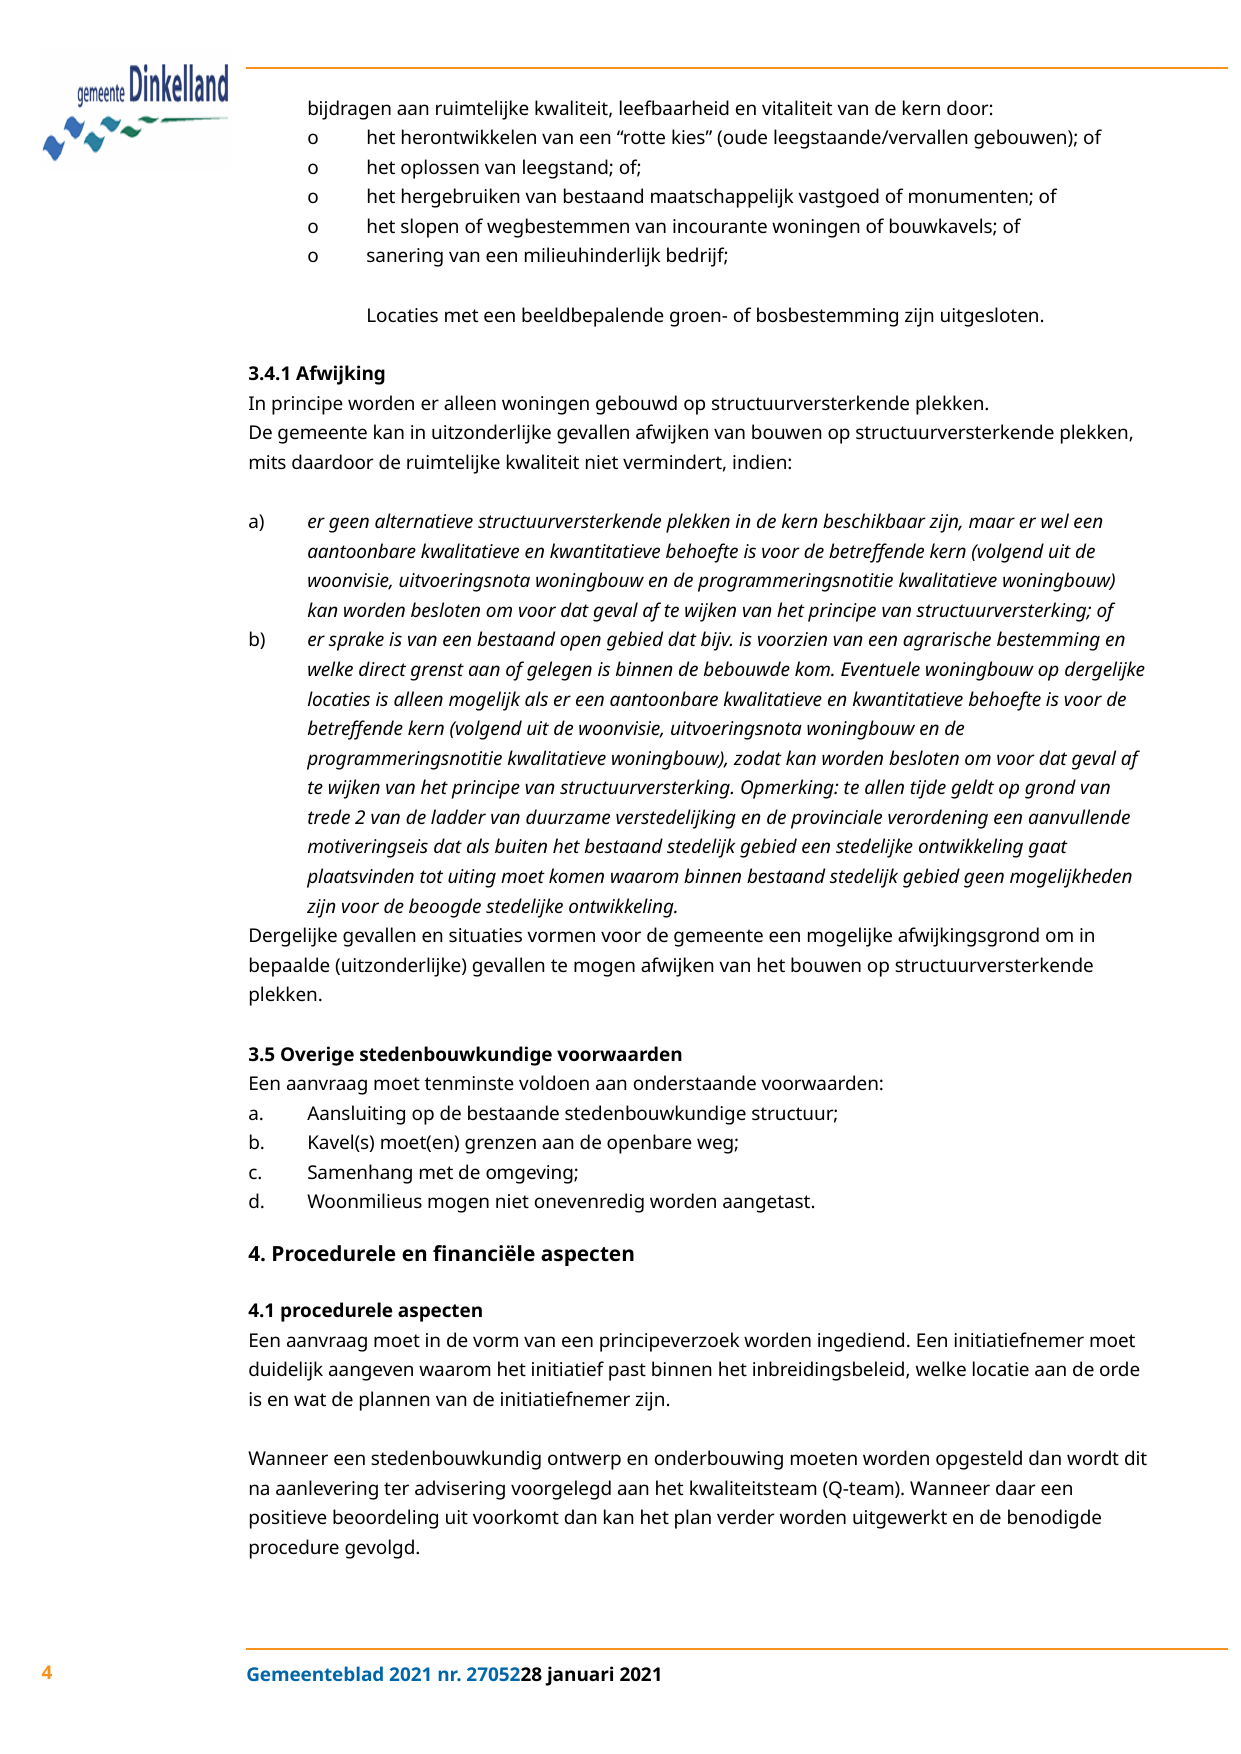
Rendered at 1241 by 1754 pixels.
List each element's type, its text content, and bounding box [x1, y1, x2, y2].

text De gemeente kan in uitzonderlijke gevallen afwijken van bouwen op structuurversterkende plekken, mits daardoor de ruimtelijke kwaliteit niet vermindert, indien: [248, 419, 1152, 475]
text Een aanvraag moet tenminste voldoen aan onderstaande voorwaarden: [248, 1070, 1152, 1096]
list Kavel(s) moet(en) grenzen aan de openbare weg; [248, 1129, 1152, 1155]
text Wanneer een stedenbouwkundig ontwerp en onderbouwing moeten worden opgesteld dan wordt dit na aanlevering ter advisering voorgelegd aan het kwaliteitsteam (Q-team). Wanneer daar een positieve beoordeling uit voorkomt dan kan het plan verder worden uitgewerkt en de benodigde procedure gevolgd. [248, 1445, 1152, 1559]
text In principe worden er alleen woningen gebouwd op structuurversterkende plekken. [248, 390, 1152, 416]
list er sprake is van een bestaand open gebied dat bijv. is voorzien van een agrarische bestemming en welke direct grenst aan of gelegen is binnen de bebouwde kom. Eventuele woningbouw op dergelijke locaties is alleen mogelijk als er een aantoonbare kwalitatieve en kwantitatieve behoefte is voor de betreffende kern (volgend uit de woonvisie, uitvoeringsnota woningbouw en de programmeringsnotitie kwalitatieve woningbouw), zodat kan worden besloten om voor dat geval af te wijken van het principe van structuurversterking. Opmerking: te allen tijde geldt op grond van trede 2 van de ladder van duurzame verstedelijking en de provinciale verordening een aanvullende motiveringseis dat als buiten het bestaand stedelijk gebied een stedelijke ontwikkeling gaat plaatsvinden tot uiting moet komen waarom binnen bestaand stedelijk gebied geen mogelijkheden zijn voor de beoogde stedelijke ontwikkeling. [248, 627, 1152, 919]
text 3.4.1 Afwijking [248, 360, 1152, 386]
text Een aanvraag moet in de vorm van een principeverzoek worden ingediend. Een initiatiefnemer moet duidelijk aangeven waarom het initiatief past binnen het inbreidingsbeleid, welke locatie aan de orde is en wat de plannen van de initiatiefnemer zijn. [248, 1327, 1152, 1412]
list Woonmilieus mogen niet onevenredig worden aangetast. [248, 1189, 1152, 1214]
list Samenhang met de omgeving; [248, 1159, 1152, 1185]
list er geen alternatieve structuurversterkende plekken in de kern beschikbaar zijn, maar er wel een aantoonbare kwalitatieve en kwantitatieve behoefte is voor de betreffende kern (volgend uit de woonvisie, uitvoeringsnota woningbouw en de programmeringsnotitie kwalitatieve woningbouw) kan worden besloten om voor dat geval af te wijken van het principe van structuurversterking; of [248, 508, 1152, 623]
picture [41, 47, 231, 172]
text Dergelijke gevallen en situaties vormen voor de gemeente een mogelijke afwijkingsgrond om in bepaalde (uitzonderlijke) gevallen te mogen afwijken van het bouwen op structuurversterkende plekken. [248, 922, 1152, 1007]
text 4.1 procedurele aspecten [248, 1297, 1152, 1323]
table_cell bijdragen aan ruimtelijke kwaliteit, leefbaarheid en vitaliteit van de kern door: het herontwikkelen van een “rotte kies” (oude leegstaande/vervallen gebouwen); of het oplossen van leegstand; of; het hergebruiken van bestaand maatschappelijk vastgoed of monumenten; of het slopen of wegbestemmen van incourante woningen of bouwkavels; of sanering van een milieuhinderlijk bedrijf; Locaties met een beeldbepalende groen- of bosbestemming zijn uitgesloten. [248, 95, 1152, 328]
text 4. Procedurele en financiële aspecten [248, 1239, 1152, 1268]
list Aansluiting op de bestaande stedenbouwkundige structuur; [248, 1100, 1152, 1126]
text 3.5 Overige stedenbouwkundige voorwaarden [248, 1041, 1152, 1067]
